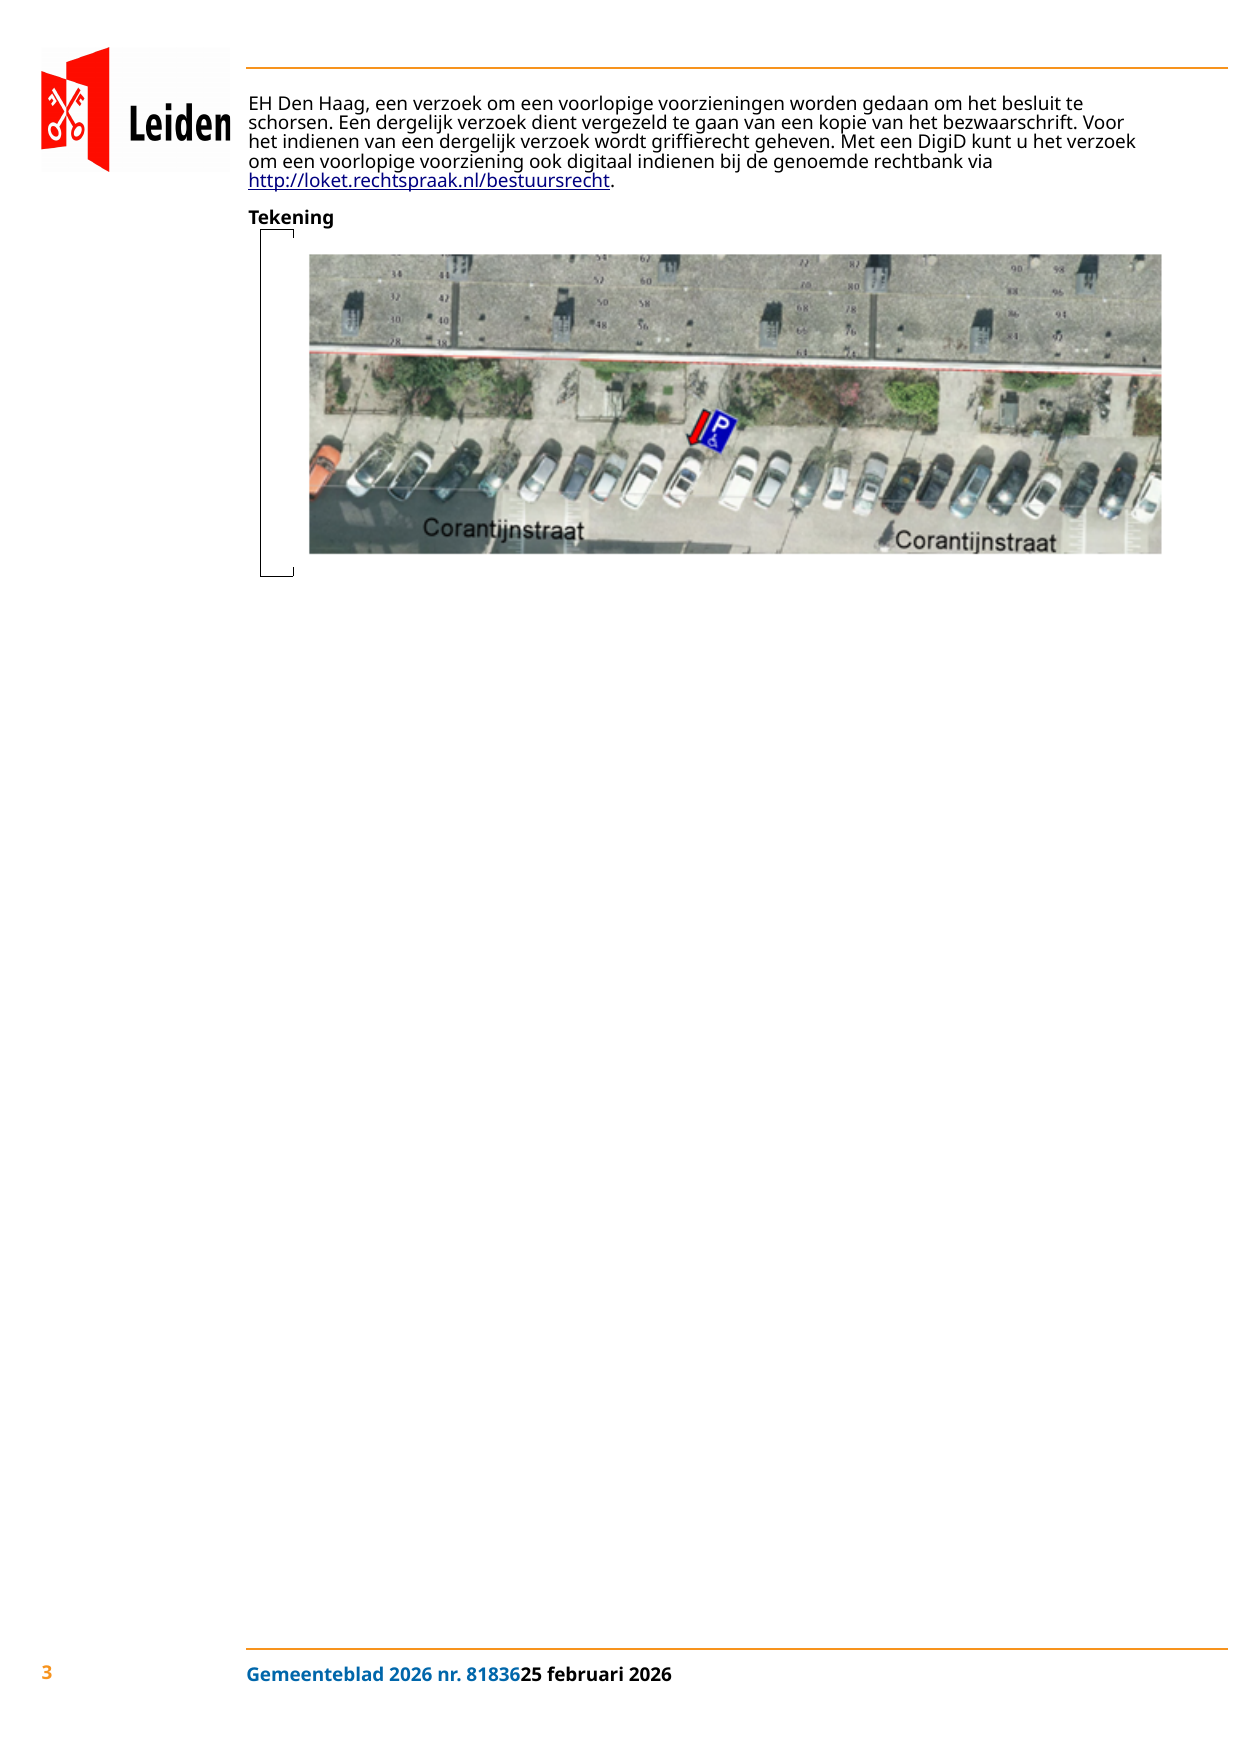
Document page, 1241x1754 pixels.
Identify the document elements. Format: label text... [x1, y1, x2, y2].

picture [41, 47, 231, 172]
text EH Den Haag, een verzoek om een voorlopige voorzieningen worden gedaan om het besluit te schorsen. Een dergelijk verzoek dient vergezeld te gaan van een kopie van het bezwaarschrift. Voor het indienen van een dergelijk verzoek wordt griffierecht geheven. Met een DigiD kunt u het verzoek om een voorlopige voorziening ook digitaal indienen bij de genoemde rechtbank via http://loket.rechtspraak.nl/bestuursrecht. [248, 95, 1152, 191]
picture [268, 238, 1173, 567]
text Tekening [248, 209, 1152, 228]
